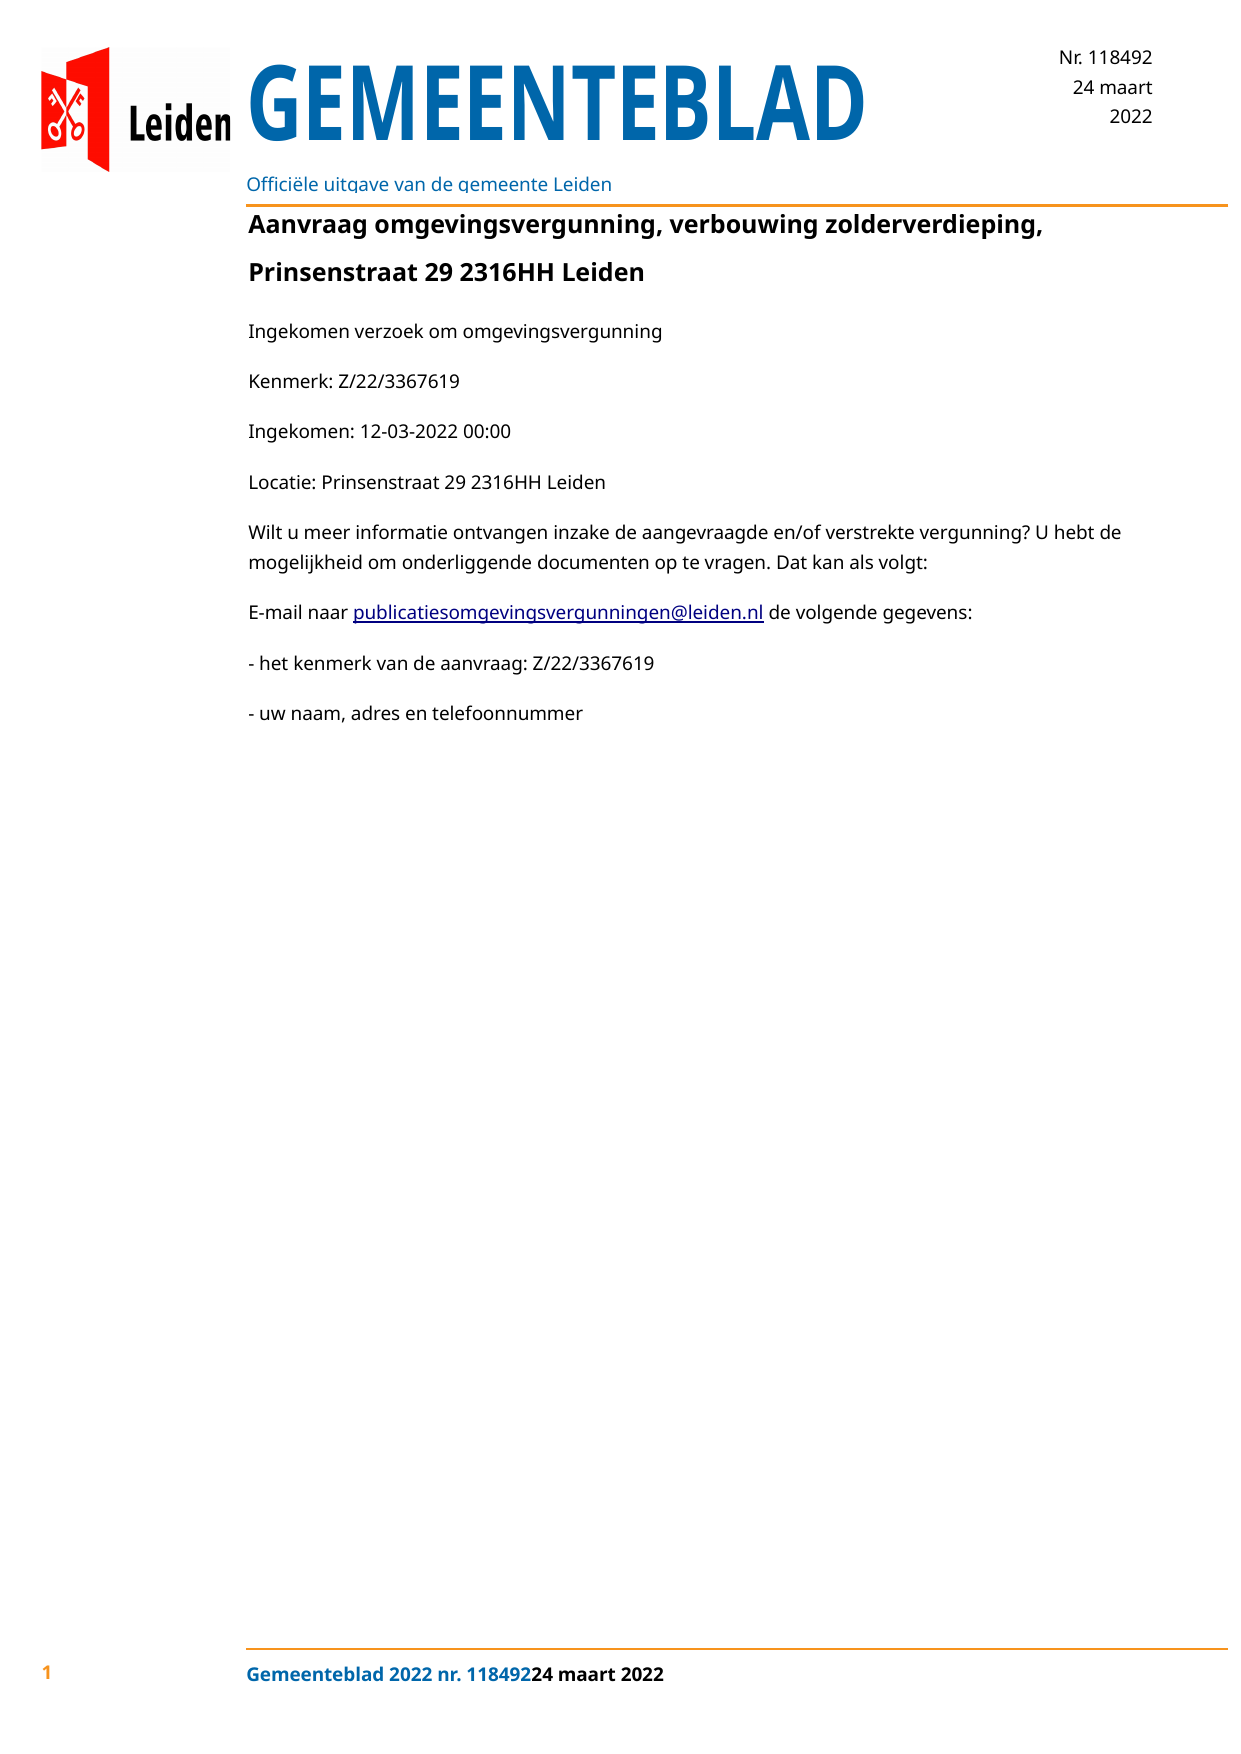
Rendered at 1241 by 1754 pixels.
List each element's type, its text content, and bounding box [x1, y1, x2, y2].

text Wilt u meer informatie ontvangen inzake de aangevraagde en/of verstrekte vergunning? U hebt de mogelijkheid om onderliggende documenten op te vragen. Dat kan als volgt: [248, 519, 1152, 575]
text - het kenmerk van de aanvraag: Z/22/3367619 [248, 650, 1152, 676]
picture [41, 47, 231, 172]
text Ingekomen verzoek om omgevingsvergunning [248, 318, 1152, 344]
text Kenmerk: Z/22/3367619 [248, 368, 1152, 394]
text - uw naam, adres en telefoonnummer [248, 700, 1152, 726]
text Ingekomen: 12-03-2022 00:00 [248, 419, 1152, 444]
text E-mail naar publicatiesomgevingsvergunningen@leiden.nl de volgende gegevens: [248, 599, 1152, 625]
text Locatie: Prinsenstraat 29 2316HH Leiden [248, 469, 1152, 495]
text Aanvraag omgevingsvergunning, verbouwing zolderverdieping, Prinsenstraat 29 2316HH Leiden [248, 207, 1152, 288]
